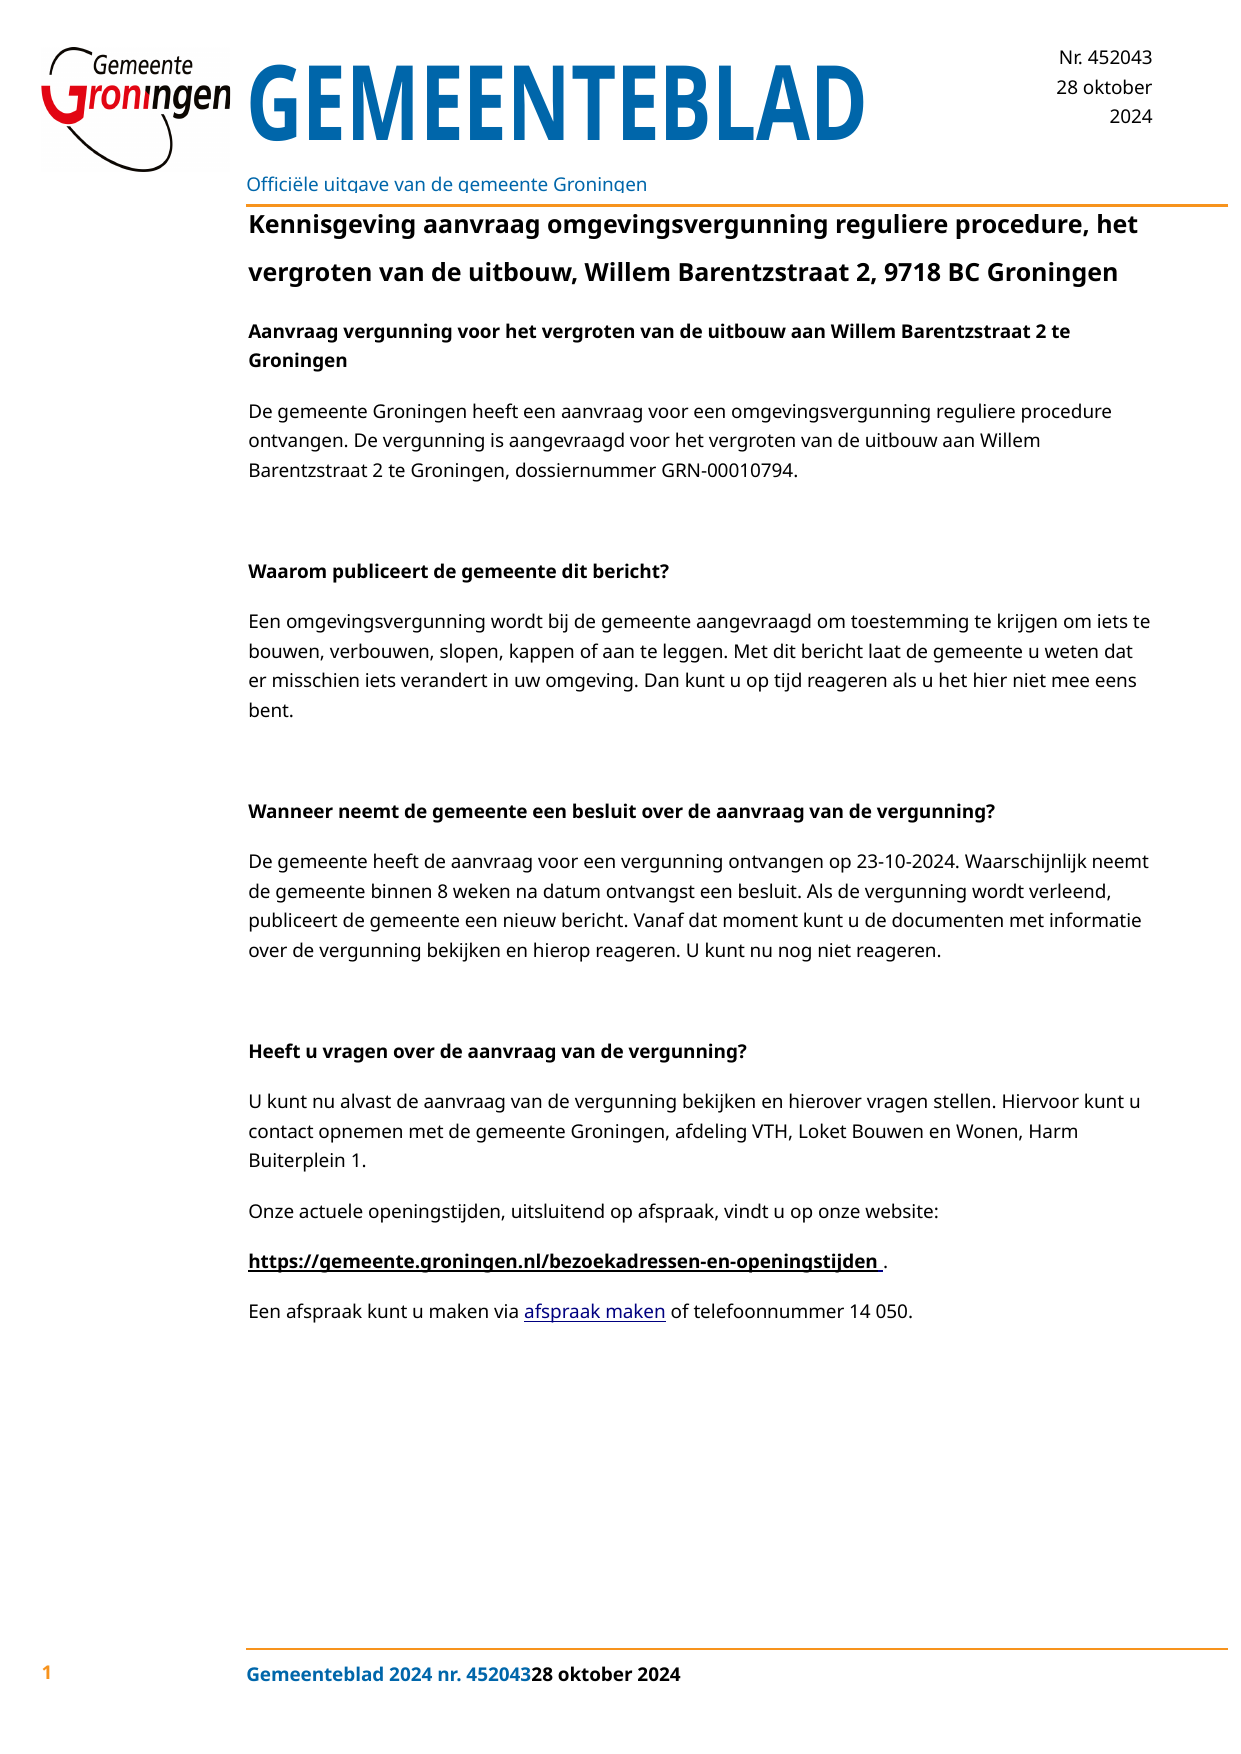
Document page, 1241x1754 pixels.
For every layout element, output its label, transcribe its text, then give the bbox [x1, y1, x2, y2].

text Kennisgeving aanvraag omgevingsvergunning reguliere procedure, het vergroten van de uitbouw, Willem Barentzstraat 2, 9718 BC Groningen [248, 207, 1152, 288]
text U kunt nu alvast de aanvraag van de vergunning bekijken en hierover vragen stellen. Hiervoor kunt u contact opnemen met de gemeente Groningen, afdeling VTH, Loket Bouwen en Wonen, Harm Buiterplein 1. [248, 1088, 1152, 1173]
text De gemeente heeft de aanvraag voor een vergunning ontvangen op 23-10-2024. Waarschijnlijk neemt de gemeente binnen 8 weken na datum ontvangst een besluit. Als de vergunning wordt verleend, publiceert de gemeente een nieuw bericht. Vanaf dat moment kunt u de documenten met informatie over de vergunning bekijken en hierop reageren. U kunt nu nog niet reageren. [248, 848, 1152, 963]
text Wanneer neemt de gemeente een besluit over de aanvraag van de vergunning? [248, 798, 1152, 824]
picture [41, 47, 231, 172]
text Heeft u vragen over de aanvraag van de vergunning? [248, 1038, 1152, 1064]
text Een omgevingsvergunning wordt bij de gemeente aangevraagd om toestemming te krijgen om iets te bouwen, verbouwen, slopen, kappen of aan te leggen. Met dit bericht laat de gemeente u weten dat er misschien iets verandert in uw omgeving. Dan kunt u op tijd reageren als u het hier niet mee eens bent. [248, 608, 1152, 723]
text https://gemeente.groningen.nl/bezoekadressen-en-openingstijden . [248, 1248, 1152, 1274]
text De gemeente Groningen heeft een aanvraag voor een omgevingsvergunning reguliere procedure ontvangen. De vergunning is aangevraagd voor het vergroten van de uitbouw aan Willem Barentzstraat 2 te Groningen, dossiernummer GRN-00010794. [248, 398, 1152, 483]
text Waarom publiceert de gemeente dit bericht? [248, 558, 1152, 584]
text Onze actuele openingstijden, uitsluitend op afspraak, vindt u op onze website: [248, 1198, 1152, 1224]
text Aanvraag vergunning voor het vergroten van de uitbouw aan Willem Barentzstraat 2 te Groningen [248, 318, 1152, 373]
text Een afspraak kunt u maken via afspraak maken of telefoonnummer 14 050. [248, 1299, 1152, 1324]
